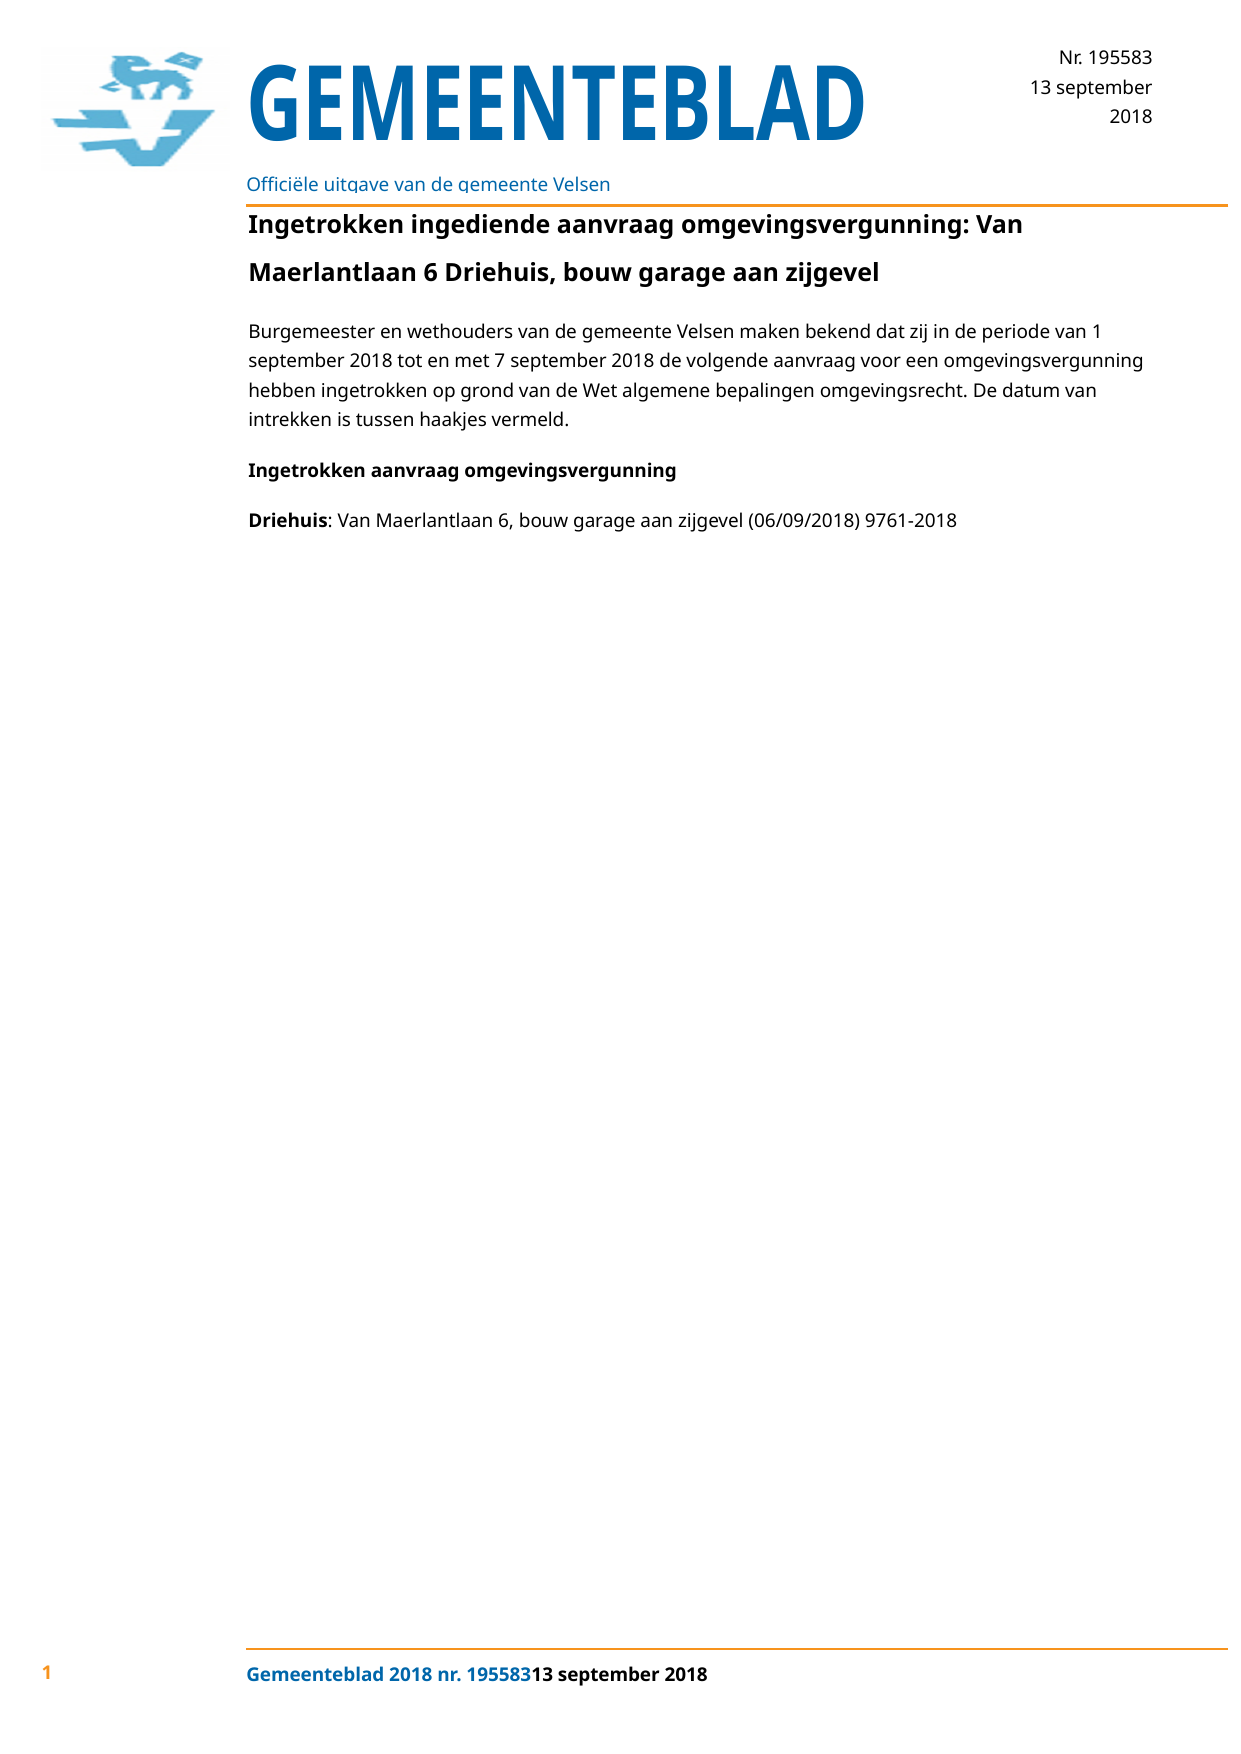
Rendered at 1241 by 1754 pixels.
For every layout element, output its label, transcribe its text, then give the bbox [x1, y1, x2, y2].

text Ingetrokken aanvraag omgevingsvergunning [248, 457, 1152, 483]
text Burgemeester en wethouders van de gemeente Velsen maken bekend dat zij in de periode van 1 september 2018 tot en met 7 september 2018 de volgende aanvraag voor een omgevingsvergunning hebben ingetrokken op grond van de Wet algemene bepalingen omgevingsrecht. De datum van intrekken is tussen haakjes vermeld. [248, 318, 1152, 432]
text Ingetrokken ingediende aanvraag omgevingsvergunning: Van Maerlantlaan 6 Driehuis, bouw garage aan zijgevel [248, 207, 1152, 288]
picture [41, 47, 231, 172]
text Driehuis: Van Maerlantlaan 6, bouw garage aan zijgevel (06/09/2018) 9761-2018 [248, 507, 1152, 533]
